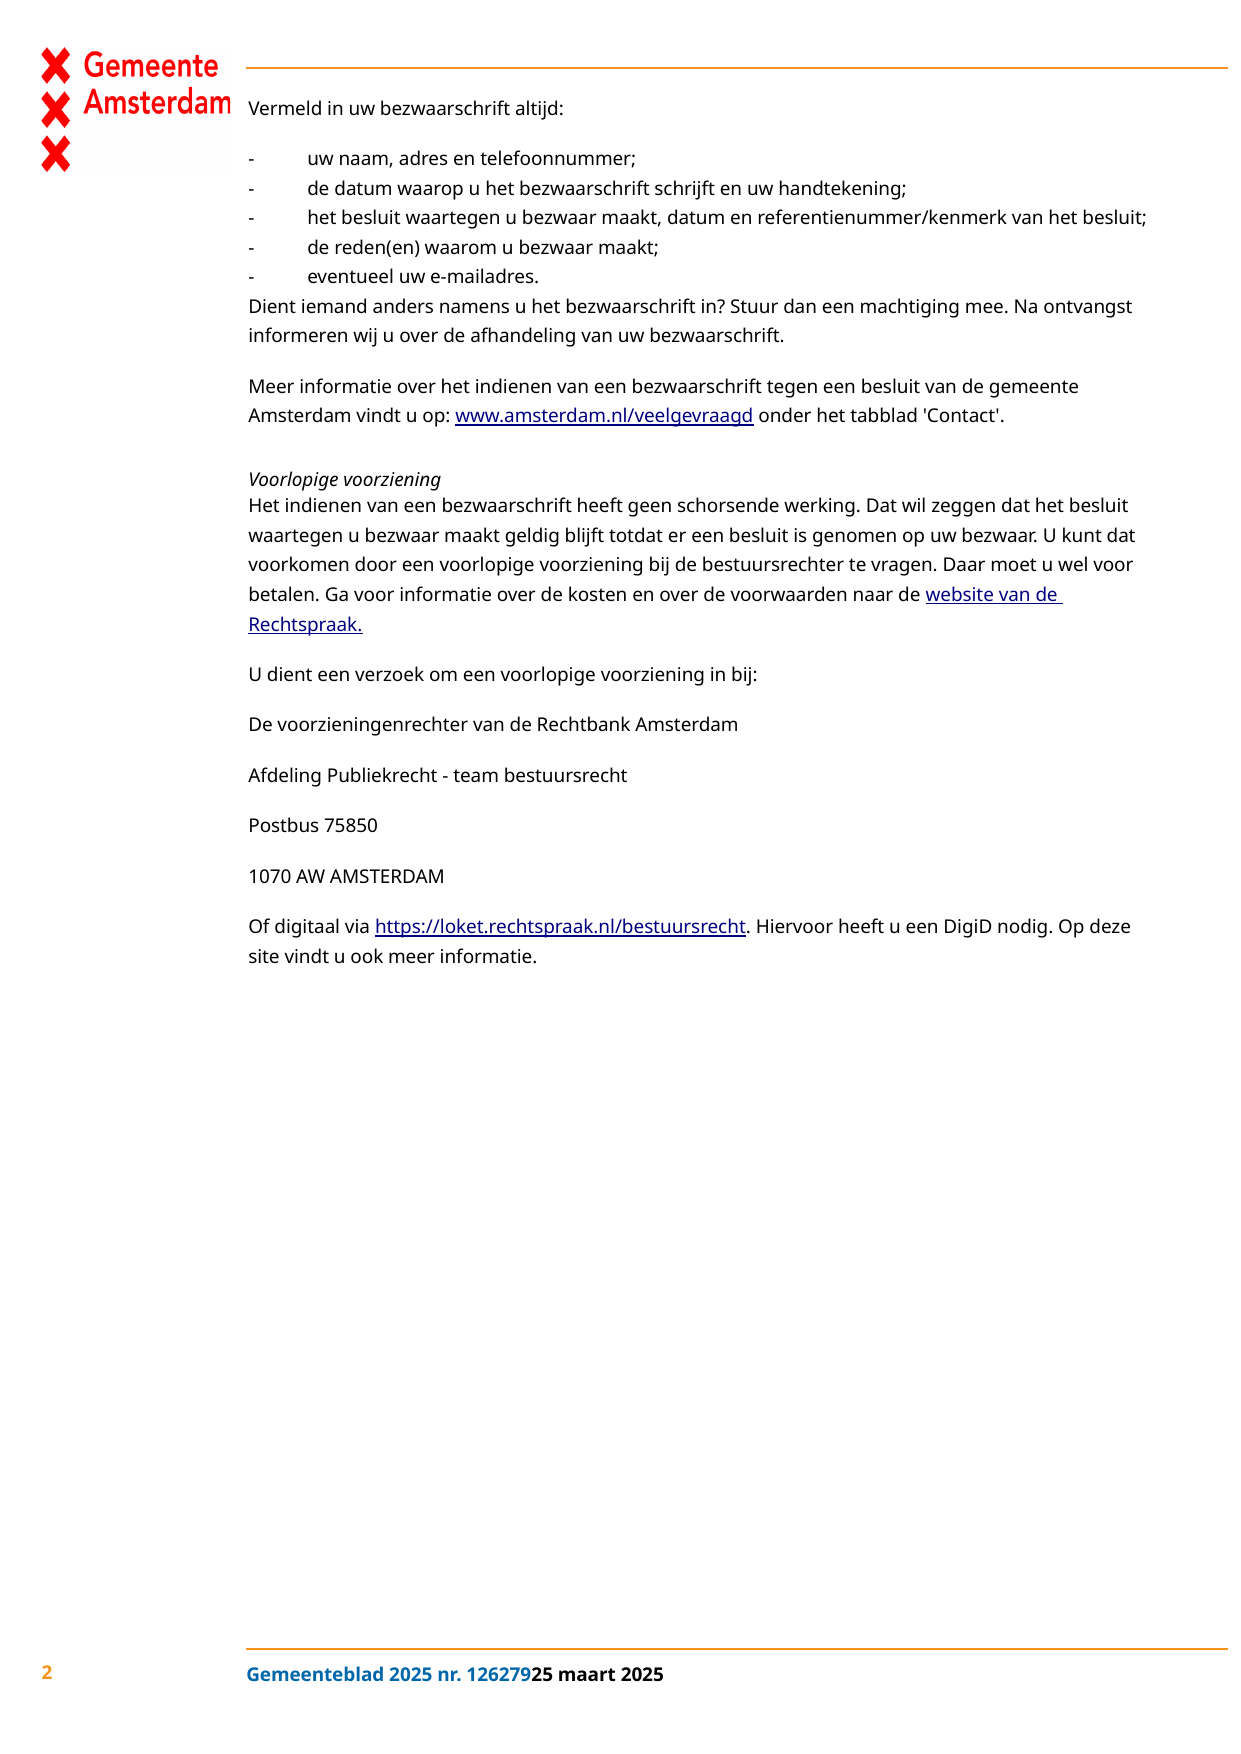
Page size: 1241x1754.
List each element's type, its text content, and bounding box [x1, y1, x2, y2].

text Postbus 75850 [248, 812, 1152, 838]
text Afdeling Publiekrecht - team bestuursrecht [248, 762, 1152, 788]
picture [41, 47, 231, 172]
list de reden(en) waarom u bezwaar maakt; [248, 234, 1152, 260]
list de datum waarop u het bezwaarschrift schrijft en uw handtekening; [248, 175, 1152, 201]
text Dient iemand anders namens u het bezwaarschrift in? Stuur dan een machtiging mee. Na ontvangst informeren wij u over de afhandeling van uw bezwaarschrift. [248, 293, 1152, 348]
list eventueel uw e-mailadres. [248, 263, 1152, 289]
text Het indienen van een bezwaarschrift heeft geen schorsende werking. Dat wil zeggen dat het besluit waartegen u bezwaar maakt geldig blijft totdat er een besluit is genomen op uw bezwaar. U kunt dat voorkomen door een voorlopige voorziening bij de bestuursrechter te vragen. Daar moet u wel voor betalen. Ga voor informatie over de kosten en over de voorwaarden naar de website van de Rechtspraak. [248, 492, 1152, 636]
text De voorzieningenrechter van de Rechtbank Amsterdam [248, 712, 1152, 737]
text Voorlopige voorziening [248, 467, 1152, 492]
text Meer informatie over het indienen van een bezwaarschrift tegen een besluit van de gemeente Amsterdam vindt u op: www.amsterdam.nl/veelgevraagd onder het tabblad 'Contact'. [248, 373, 1152, 428]
text U dient een verzoek om een voorlopige voorziening in bij: [248, 661, 1152, 687]
list uw naam, adres en telefoonnummer; [248, 145, 1152, 171]
text 1070 AW AMSTERDAM [248, 863, 1152, 888]
text Vermeld in uw bezwaarschrift altijd: [248, 95, 1152, 121]
list het besluit waartegen u bezwaar maakt, datum en referentienummer/kenmerk van het besluit; [248, 204, 1152, 230]
text Of digitaal via https://loket.rechtspraak.nl/bestuursrecht. Hiervoor heeft u een DigiD nodig. Op deze site vindt u ook meer informatie. [248, 913, 1152, 968]
